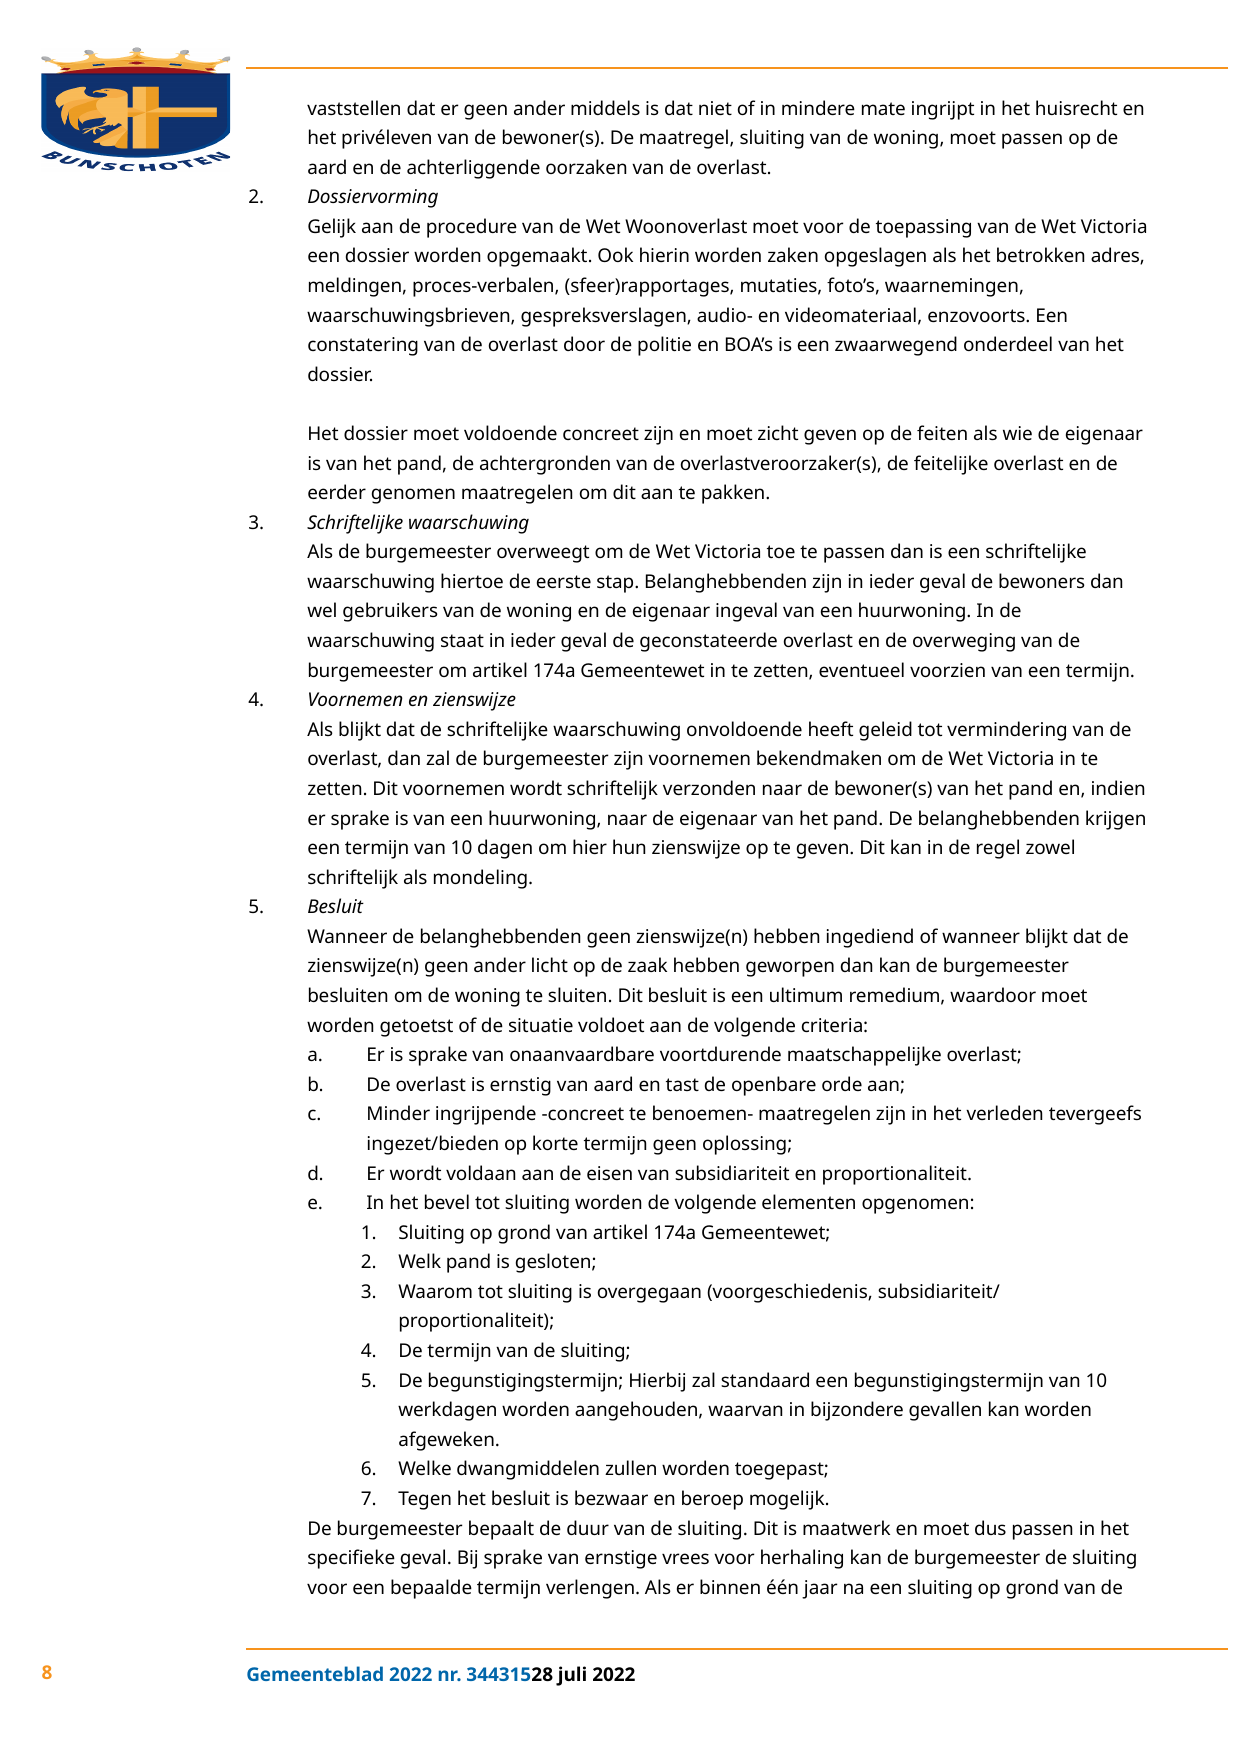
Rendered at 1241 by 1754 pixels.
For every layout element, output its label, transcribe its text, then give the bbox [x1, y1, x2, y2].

picture [41, 47, 231, 172]
list Dossiervorming [248, 183, 1152, 209]
list De overlast is ernstig van aard en tast de openbare orde aan; [307, 1071, 1152, 1097]
list Welk pand is gesloten; [361, 1248, 1152, 1274]
list Er is sprake van onaanvaardbare voortdurende maatschappelijke overlast; [307, 1041, 1152, 1067]
list De termijn van de sluiting; [361, 1337, 1152, 1363]
list Als blijkt dat de schriftelijke waarschuwing onvoldoende heeft geleid tot vermindering van de overlast, dan zal de burgemeester zijn voornemen bekendmaken om de Wet Victoria in te zetten. Dit voornemen wordt schriftelijk verzonden naar de bewoner(s) van het pand en, indien er sprake is van een huurwoning, naar de eigenaar van het pand. De belanghebbenden krijgen een termijn van 10 dagen om hier hun zienswijze op te geven. Dit kan in de regel zowel schriftelijk als mondeling. [248, 716, 1152, 890]
list Waarom tot sluiting is overgegaan (voorgeschiedenis, subsidiariteit/ proportionaliteit); [361, 1278, 1152, 1333]
list In het bevel tot sluiting worden de volgende elementen opgenomen: [307, 1189, 1152, 1215]
list Schriftelijke waarschuwing [248, 509, 1152, 535]
list Er wordt voldaan aan de eisen van subsidiariteit en proportionaliteit. [307, 1160, 1152, 1186]
list De begunstigingstermijn; Hierbij zal standaard een begunstigingstermijn van 10 werkdagen worden aangehouden, waarvan in bijzondere gevallen kan worden afgeweken. [361, 1367, 1152, 1452]
list Sluiting op grond van artikel 174a Gemeentewet; [361, 1219, 1152, 1245]
list Het dossier moet voldoende concreet zijn en moet zicht geven op de feiten als wie de eigenaar is van het pand, de achtergronden van de overlastveroorzaker(s), de feitelijke overlast en de eerder genomen maatregelen om dit aan te pakken. [248, 420, 1152, 505]
list Welke dwangmiddelen zullen worden toegepast; [361, 1456, 1152, 1481]
list Voornemen en zienswijze [248, 686, 1152, 712]
list Tegen het besluit is bezwaar en beroep mogelijk. [361, 1485, 1152, 1511]
list De burgemeester bepaalt de duur van de sluiting. Dit is maatwerk en moet dus passen in het specifieke geval. Bij sprake van ernstige vrees voor herhaling kan de burgemeester de sluiting voor een bepaalde termijn verlengen. Als er binnen één jaar na een sluiting op grond van de [248, 1515, 1152, 1600]
list Als de burgemeester overweegt om de Wet Victoria toe te passen dan is een schriftelijke waarschuwing hiertoe de eerste stap. Belanghebbenden zijn in ieder geval de bewoners dan wel gebruikers van de woning en de eigenaar ingeval van een huurwoning. In de waarschuwing staat in ieder geval de geconstateerde overlast en de overweging van de burgemeester om artikel 174a Gemeentewet in te zetten, eventueel voorzien van een termijn. [248, 538, 1152, 683]
list Minder ingrijpende -concreet te benoemen- maatregelen zijn in het verleden tevergeefs ingezet/bieden op korte termijn geen oplossing; [307, 1101, 1152, 1156]
list Besluit [248, 893, 1152, 919]
list Gelijk aan de procedure van de Wet Woonoverlast moet voor de toepassing van de Wet Victoria een dossier worden opgemaakt. Ook hierin worden zaken opgeslagen als het betrokken adres, meldingen, proces-verbalen, (sfeer)rapportages, mutaties, foto’s, waarnemingen, waarschuwingsbrieven, gespreksverslagen, audio- en videomateriaal, enzovoorts. Een constatering van de overlast door de politie en BOA’s is een zwaarwegend onderdeel van het dossier. [248, 213, 1152, 387]
list Wanneer de belanghebbenden geen zienswijze(n) hebben ingediend of wanneer blijkt dat de zienswijze(n) geen ander licht op de zaak hebben geworpen dan kan de burgemeester besluiten om de woning te sluiten. Dit besluit is een ultimum remedium, waardoor moet worden getoetst of de situatie voldoet aan de volgende criteria: [248, 923, 1152, 1038]
list vaststellen dat er geen ander middels is dat niet of in mindere mate ingrijpt in het huisrecht en het privéleven van de bewoner(s). De maatregel, sluiting van de woning, moet passen op de aard en de achterliggende oorzaken van de overlast. [248, 95, 1152, 180]
